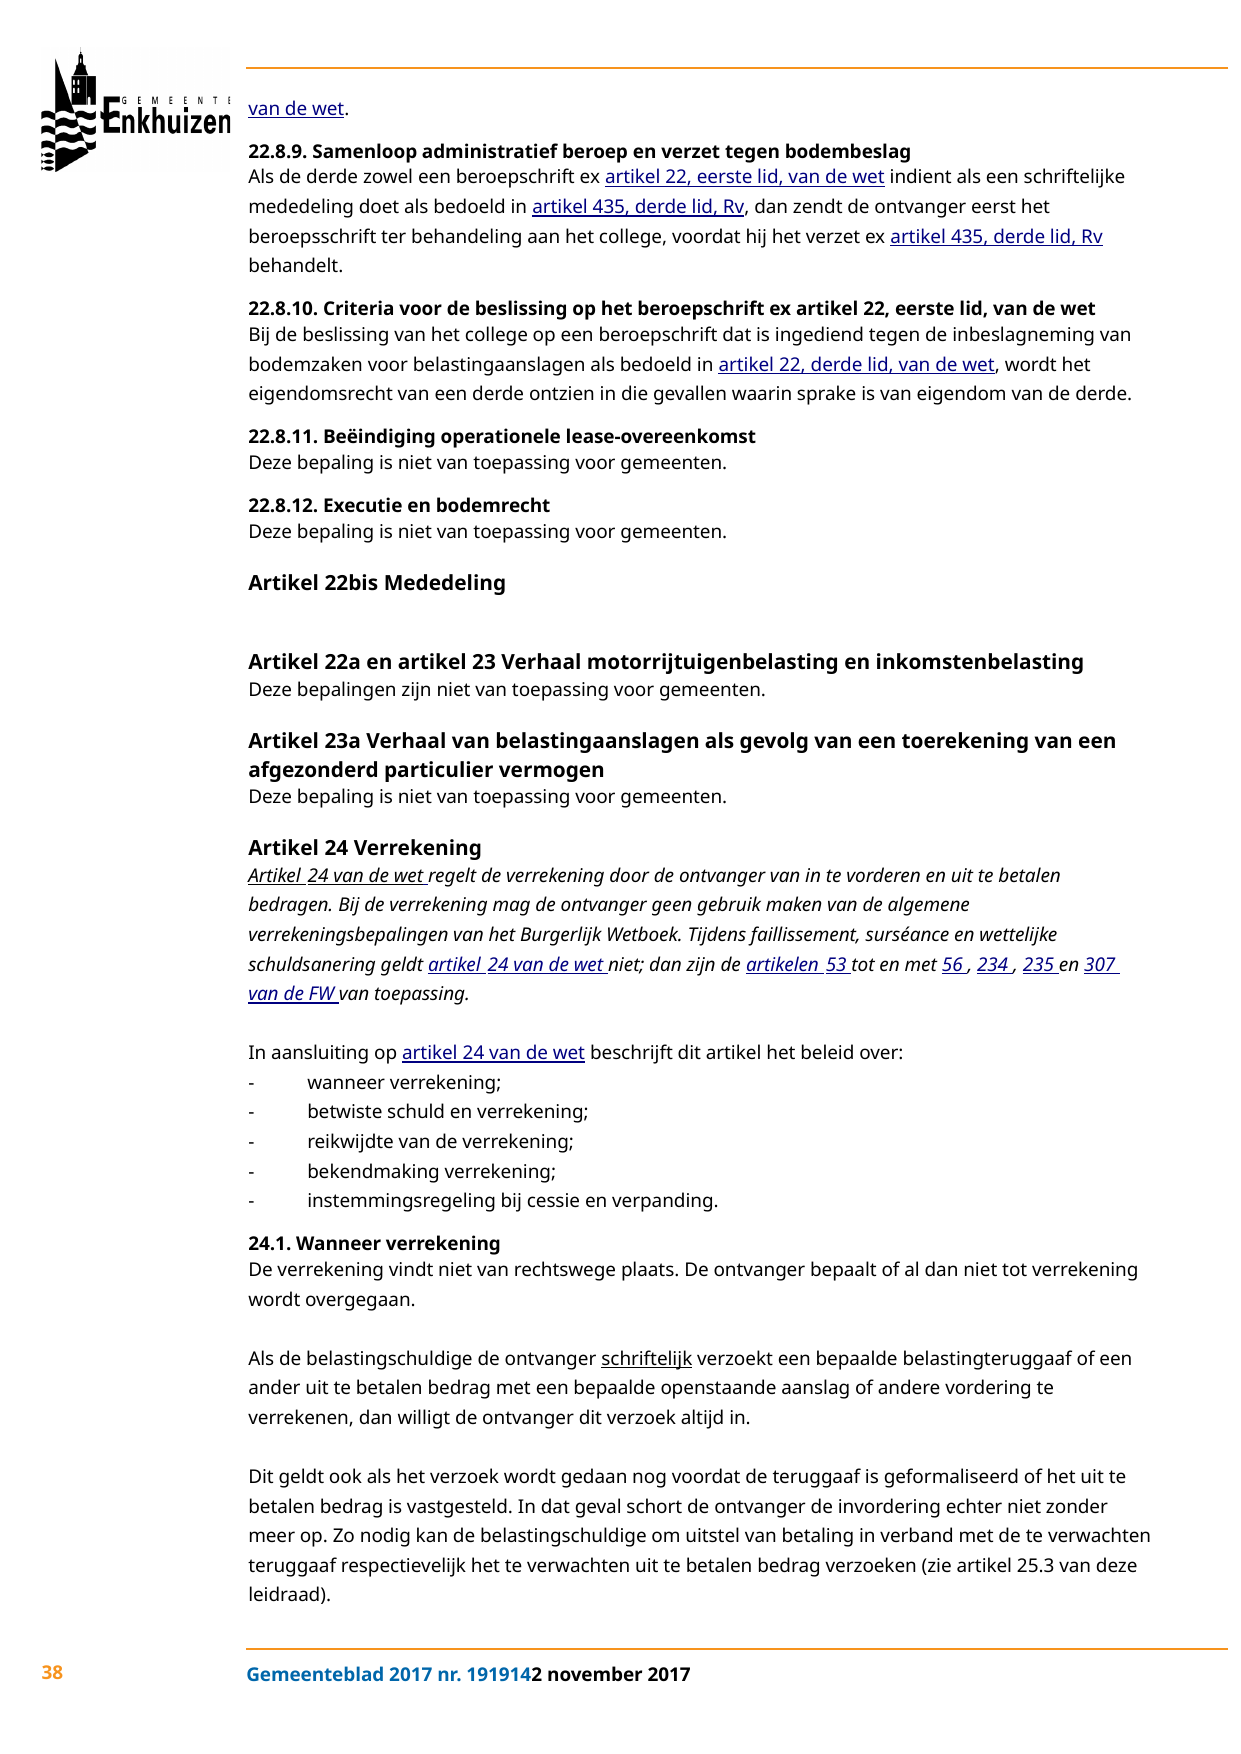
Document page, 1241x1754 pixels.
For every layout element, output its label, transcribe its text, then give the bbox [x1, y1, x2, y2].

text Deze bepalingen zijn niet van toepassing voor gemeenten. [248, 676, 1152, 702]
text Artikel 22bis Mededeling [248, 568, 1152, 597]
text Artikel 24 Verrekening [248, 833, 1152, 862]
text 22.8.10. Criteria voor de beslissing op het beroepschrift ex artikel 22, eerste lid, van de wet [248, 296, 1152, 321]
list bekendmaking verrekening; [248, 1158, 1152, 1183]
text Artikel 23a Verhaal van belastingaanslagen als gevolg van een toerekening van een afgezonderd particulier vermogen [248, 726, 1152, 783]
text Deze bepaling is niet van toepassing voor gemeenten. [248, 518, 1152, 544]
text De verrekening vindt niet van rechtswege plaats. De ontvanger bepaalt of al dan niet tot verrekening wordt overgegaan. [248, 1256, 1152, 1312]
text Artikel 24 van de wet regelt de verrekening door de ontvanger van in te vorderen en uit te betalen bedragen. Bij de verrekening mag de ontvanger geen gebruik maken van de algemene verrekeningsbepalingen van het Burgerlijk Wetboek. Tijdens faillissement, surséance en wettelijke schuldsanering geldt artikel 24 van de wet niet; dan zijn de artikelen 53 tot en met 56 , 234 , 235 en 307 van de FW van toepassing. [248, 862, 1152, 1006]
text Dit geldt ook als het verzoek wordt gedaan nog voordat de teruggaaf is geformaliseerd of het uit te betalen bedrag is vastgesteld. In dat geval schort de ontvanger de invordering echter niet zonder meer op. Zo nodig kan de belastingschuldige om uitstel van betaling in verband met de te verwachten teruggaaf respectievelijk het te verwachten uit te betalen bedrag verzoeken (zie artikel 25.3 van deze leidraad). [248, 1463, 1152, 1607]
list instemmingsregeling bij cessie en verpanding. [248, 1187, 1152, 1213]
text 22.8.11. Beëindiging operationele lease-overeenkomst [248, 423, 1152, 449]
list reikwijdte van de verrekening; [248, 1128, 1152, 1154]
text 22.8.9. Samenloop administratief beroep en verzet tegen bodembeslag [248, 138, 1152, 164]
text Deze bepaling is niet van toepassing voor gemeenten. [248, 783, 1152, 809]
text 24.1. Wanneer verrekening [248, 1231, 1152, 1256]
text In aansluiting op artikel 24 van de wet beschrijft dit artikel het beleid over: [248, 1039, 1152, 1065]
text Als de belastingschuldige de ontvanger schriftelijk verzoekt een bepaalde belastingteruggaaf of een ander uit te betalen bedrag met een bepaalde openstaande aanslag of andere vordering te verrekenen, dan willigt de ontvanger dit verzoek altijd in. [248, 1345, 1152, 1430]
text 22.8.12. Executie en bodemrecht [248, 492, 1152, 518]
text van de wet. [248, 95, 1152, 121]
list wanneer verrekening; [248, 1069, 1152, 1095]
text Bij de beslissing van het college op een beroepschrift dat is ingediend tegen de inbeslagneming van bodemzaken voor belastingaanslagen als bedoeld in artikel 22, derde lid, van de wet, wordt het eigendomsrecht van een derde ontzien in die gevallen waarin sprake is van eigendom van de derde. [248, 321, 1152, 406]
picture [41, 47, 231, 172]
text Deze bepaling is niet van toepassing voor gemeenten. [248, 449, 1152, 475]
text Als de derde zowel een beroepschrift ex artikel 22, eerste lid, van de wet indient als een schriftelijke mededeling doet als bedoeld in artikel 435, derde lid, Rv, dan zendt de ontvanger eerst het beroepsschrift ter behandeling aan het college, voordat hij het verzet ex artikel 435, derde lid, Rv behandelt. [248, 164, 1152, 278]
list betwiste schuld en verrekening; [248, 1099, 1152, 1124]
text Artikel 22a en artikel 23 Verhaal motorrijtuigenbelasting en inkomstenbelasting [248, 647, 1152, 676]
